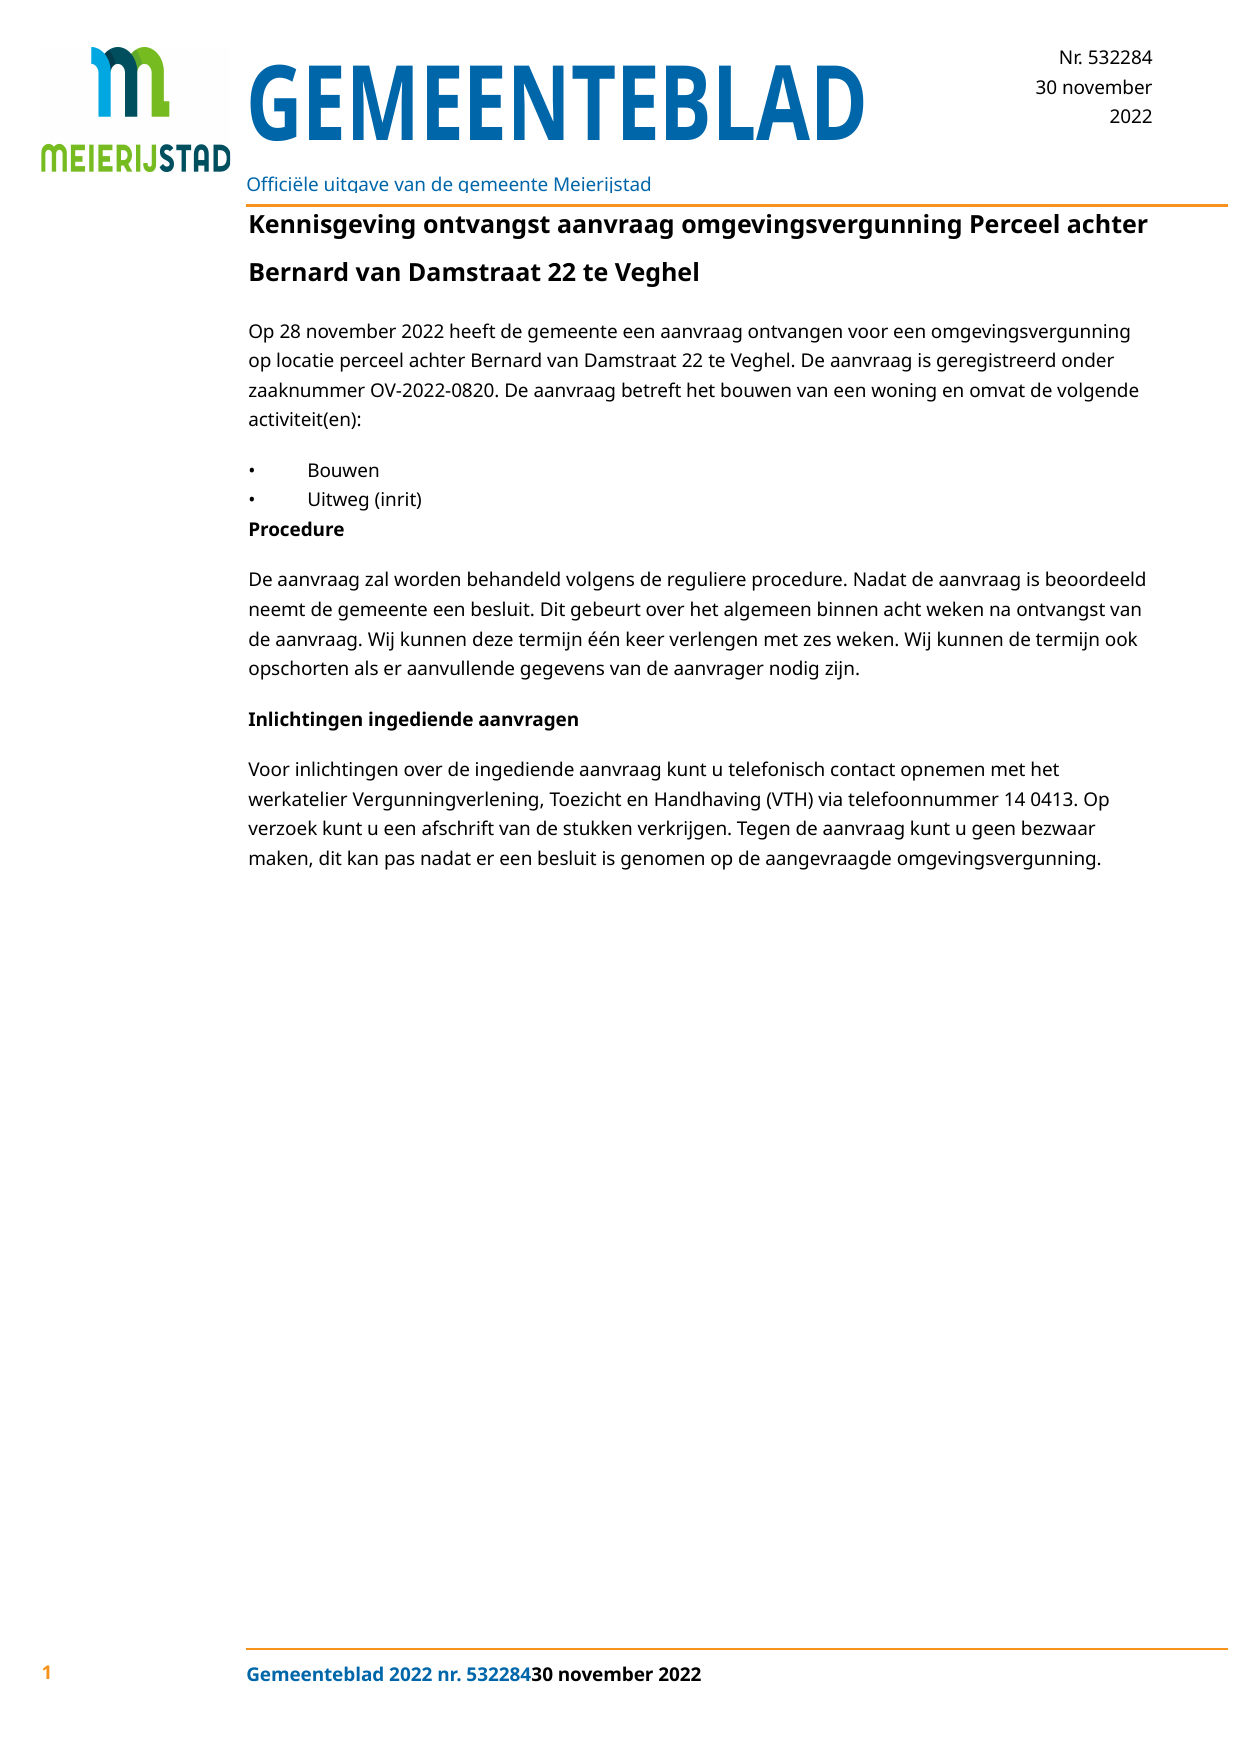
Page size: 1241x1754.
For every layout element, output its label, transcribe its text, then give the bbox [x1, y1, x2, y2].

list Bouwen [248, 457, 1152, 483]
picture [41, 47, 231, 172]
text De aanvraag zal worden behandeld volgens de reguliere procedure. Nadat de aanvraag is beoordeeld neemt de gemeente een besluit. Dit gebeurt over het algemeen binnen acht weken na ontvangst van de aanvraag. Wij kunnen deze termijn één keer verlengen met zes weken. Wij kunnen de termijn ook opschorten als er aanvullende gegevens van de aanvrager nodig zijn. [248, 567, 1152, 681]
list Uitweg (inrit) [248, 487, 1152, 512]
text Inlichtingen ingediende aanvragen [248, 706, 1152, 732]
text Op 28 november 2022 heeft de gemeente een aanvraag ontvangen voor een omgevingsvergunning op locatie perceel achter Bernard van Damstraat 22 te Veghel. De aanvraag is geregistreerd onder zaaknummer OV-2022-0820. De aanvraag betreft het bouwen van een woning en omvat de volgende activiteit(en): [248, 318, 1152, 432]
text Procedure [248, 516, 1152, 542]
text Voor inlichtingen over de ingediende aanvraag kunt u telefonisch contact opnemen met het werkatelier Vergunningverlening, Toezicht en Handhaving (VTH) via telefoonnummer 14 0413. Op verzoek kunt u een afschrift van de stukken verkrijgen. Tegen de aanvraag kunt u geen bezwaar maken, dit kan pas nadat er een besluit is genomen op de aangevraagde omgevingsvergunning. [248, 756, 1152, 871]
text Kennisgeving ontvangst aanvraag omgevingsvergunning Perceel achter Bernard van Damstraat 22 te Veghel [248, 207, 1152, 288]
